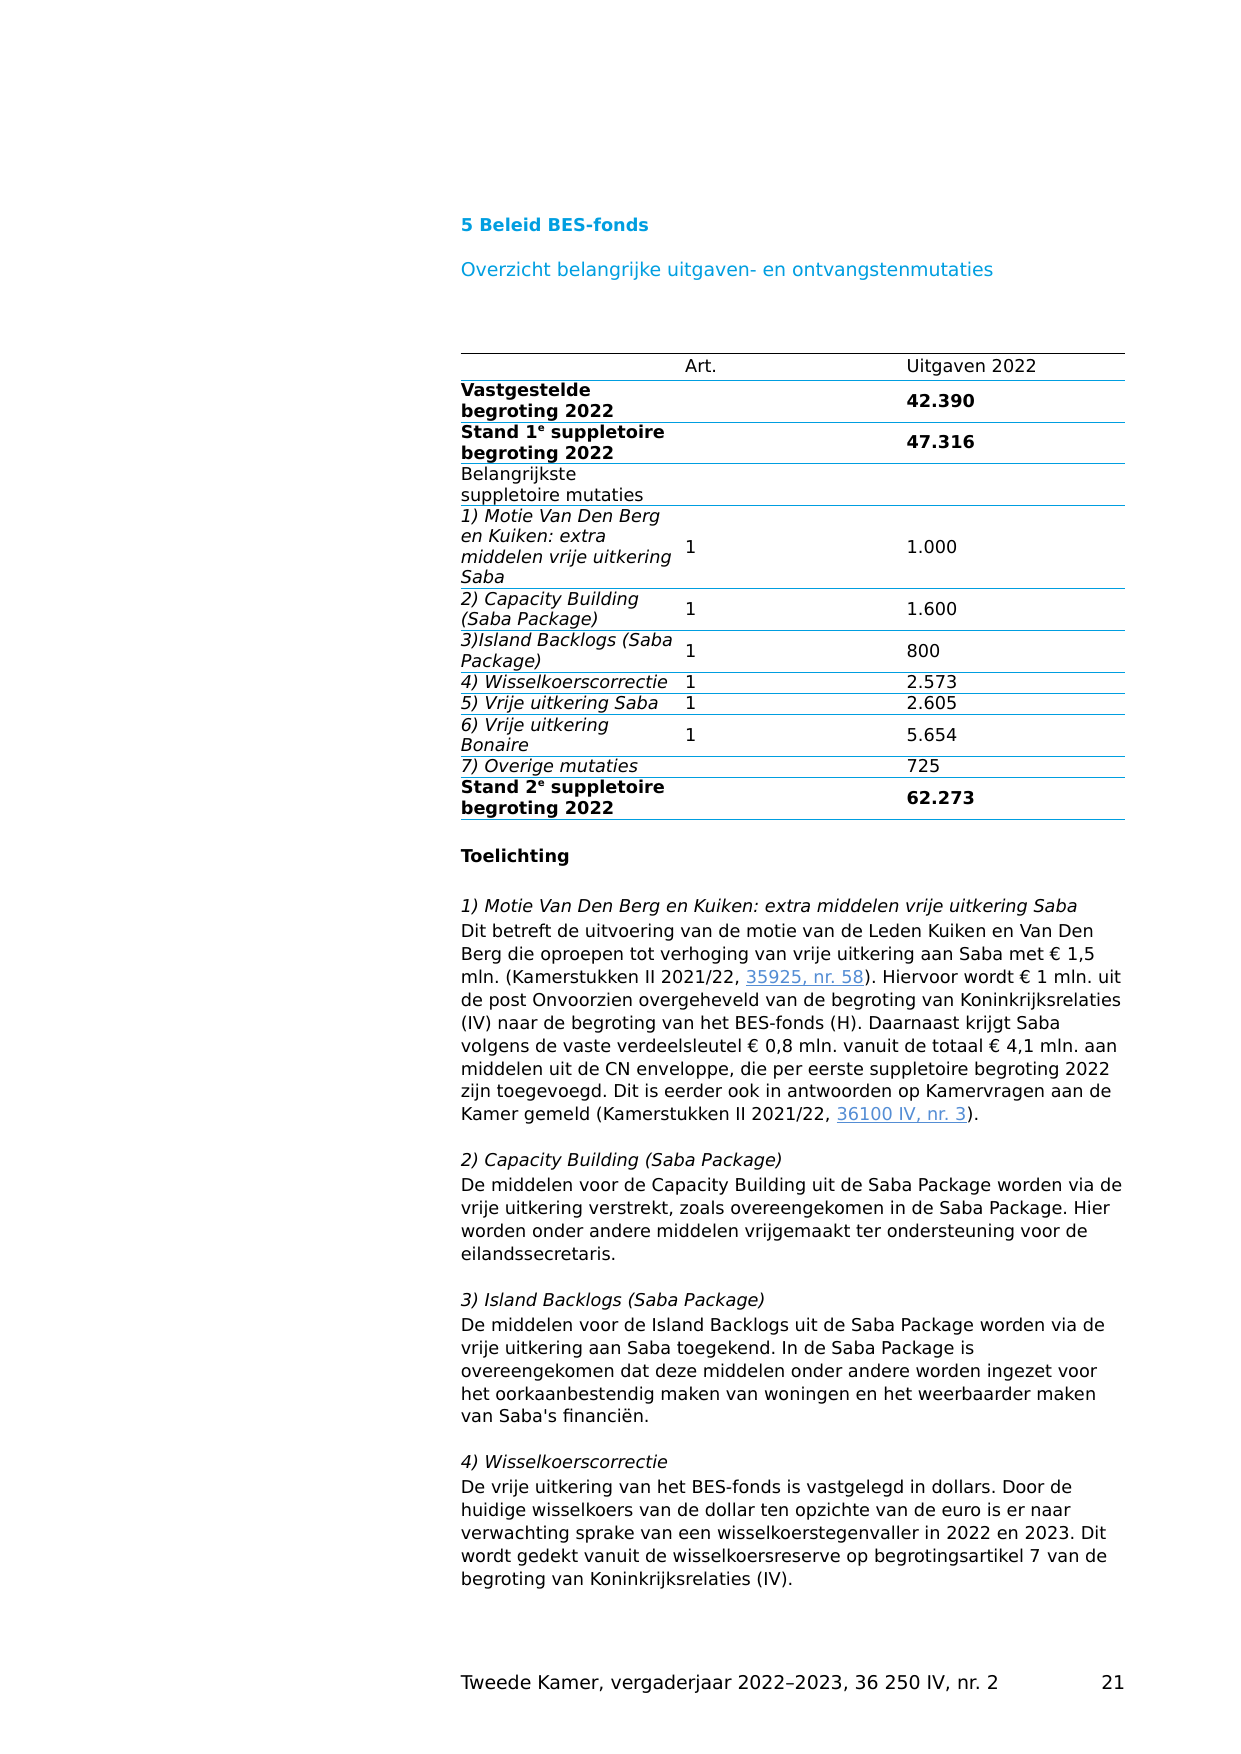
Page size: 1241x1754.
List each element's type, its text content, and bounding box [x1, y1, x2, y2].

table_cell 1 [682, 715, 903, 756]
table_cell 1.600 [904, 589, 1125, 630]
text De middelen voor de Capacity Building uit de Saba Package worden via de vrije uitkering verstrekt, zoals overeengekomen in de Saba Package. Hier worden onder andere middelen vrijgemaakt ter ondersteuning voor de eilandssecretaris. [461, 1173, 1125, 1265]
table_cell 62.273 [904, 778, 1125, 819]
table_cell Uitgaven 2022 [904, 354, 1125, 380]
table_cell Stand 1e suppletoire begroting 2022 [461, 423, 682, 463]
table_cell [904, 464, 1125, 505]
table_cell [682, 757, 903, 777]
table_cell 800 [904, 631, 1125, 672]
table_cell 2) Capacity Building (Saba Package) [461, 589, 682, 630]
table_cell [682, 381, 903, 422]
table_cell 1 [682, 631, 903, 672]
table_cell 725 [904, 757, 1125, 777]
table_cell [682, 423, 903, 463]
table_cell 1 [682, 506, 903, 588]
text Dit betreft de uitvoering van de motie van de Leden Kuiken en Van Den Berg die oproepen tot verhoging van vrije uitkering aan Saba met € 1,5 mln. (Kamerstukken II 2021/22, 35925, nr. 58). Hiervoor wordt € 1 mln. uit de post Onvoorzien overgeheveld van de begroting van Koninkrijksrelaties (IV) naar de begroting van het BES-fonds (H). Daarnaast krijgt Saba volgens de vaste verdeelsleutel € 0,8 mln. vanuit de totaal € 4,1 mln. aan middelen uit de CN enveloppe, die per eerste suppletoire begroting 2022 zijn toegevoegd. Dit is eerder ook in antwoorden op Kamervragen aan de Kamer gemeld (Kamerstukken II 2021/22, 36100 IV, nr. 3). [461, 919, 1125, 1125]
text 4) Wisselkoerscorrectie [461, 1450, 1125, 1473]
table_cell Art. [682, 354, 903, 380]
table_cell 47.316 [904, 423, 1125, 463]
table_header Tabel 11 Belangrijkste suppletoire uitgavenmutaties 2022 (Tweede suppletoire begroting) (bedragen x € 1.000) [461, 305, 1125, 353]
title 5 Beleid BES-fonds [461, 213, 1125, 236]
table_cell 1 [682, 694, 903, 714]
table_cell 1 [682, 589, 903, 630]
text 2) Capacity Building (Saba Package) [461, 1148, 1125, 1171]
text De vrije uitkering van het BES-fonds is vastgelegd in dollars. Door de huidige wisselkoers van de dollar ten opzichte van de euro is er naar verwachting sprake van een wisselkoerstegenvaller in 2022 en 2023. Dit wordt gedekt vanuit de wisselkoersreserve op begrotingsartikel 7 van de begroting van Koninkrijksrelaties (IV). [461, 1475, 1125, 1590]
table_cell Stand 2e suppletoire begroting 2022 [461, 778, 682, 819]
text De middelen voor de Island Backlogs uit de Saba Package worden via de vrije uitkering aan Saba toegekend. In de Saba Package is overeengekomen dat deze middelen onder andere worden ingezet voor het oorkaanbestendig maken van woningen en het weerbaarder maken van Saba's financiën. [461, 1313, 1125, 1427]
text Toelichting [461, 844, 1125, 867]
table_cell 5) Vrije uitkering Saba [461, 694, 682, 714]
table_cell 2.573 [904, 673, 1125, 693]
table_cell [682, 778, 903, 819]
table_cell 42.390 [904, 381, 1125, 422]
text 1) Motie Van Den Berg en Kuiken: extra middelen vrije uitkering Saba [461, 894, 1125, 917]
table_cell Vastgestelde begroting 2022 [461, 381, 682, 422]
text 3) Island Backlogs (Saba Package) [461, 1288, 1125, 1311]
title Overzicht belangrijke uitgaven- en ontvangstenmutaties [461, 259, 1125, 281]
table_cell 1 [682, 673, 903, 693]
table_cell 6) Vrije uitkering Bonaire [461, 715, 682, 756]
table_cell 7) Overige mutaties [461, 757, 682, 777]
table_cell 1.000 [904, 506, 1125, 588]
table_cell 1) Motie Van Den Berg en Kuiken: extra middelen vrije uitkering Saba [461, 506, 682, 588]
table_cell 3)Island Backlogs (Saba Package) [461, 631, 682, 672]
table_cell [682, 464, 903, 505]
table_cell 2.605 [904, 694, 1125, 714]
table_cell Belangrijkste suppletoire mutaties [461, 464, 682, 505]
table_cell 5.654 [904, 715, 1125, 756]
table_cell 4) Wisselkoerscorrectie [461, 673, 682, 693]
table_cell [461, 354, 682, 380]
